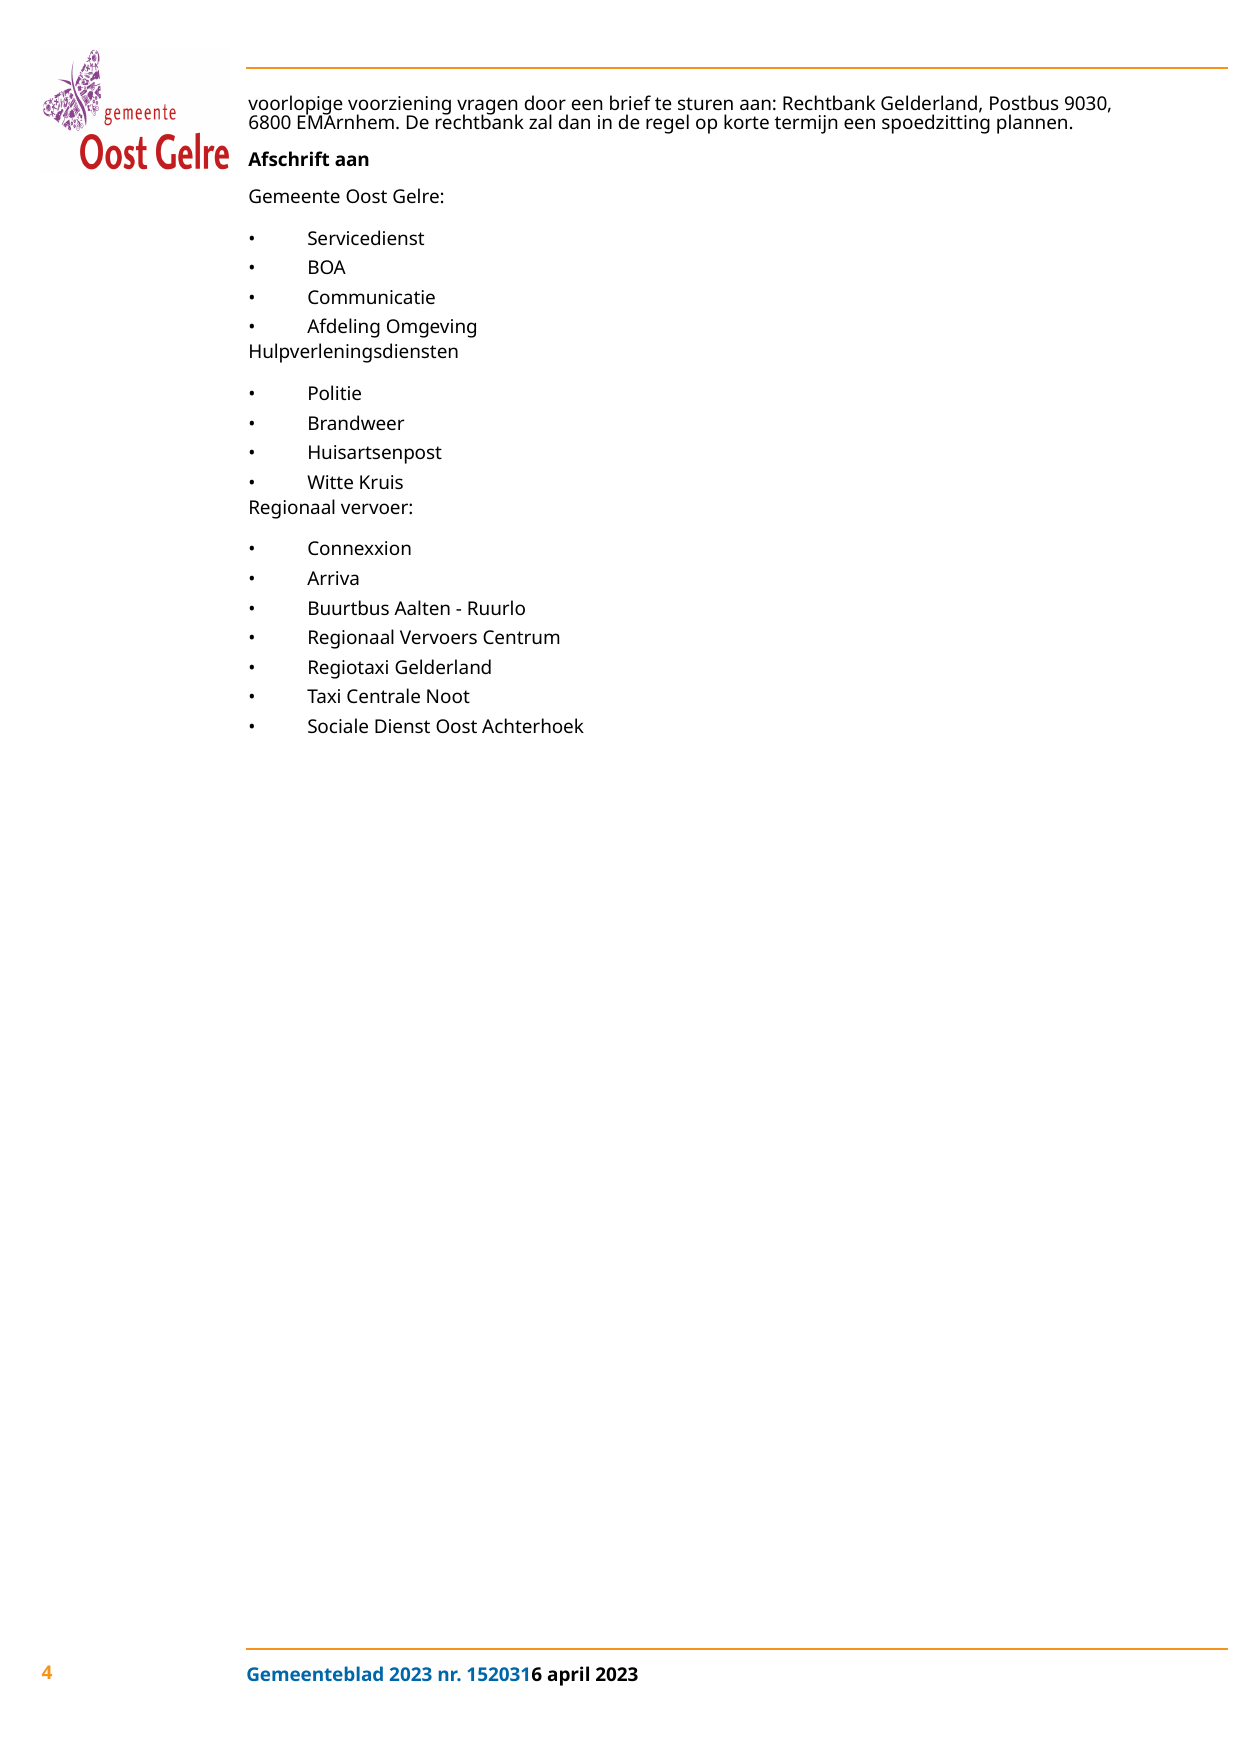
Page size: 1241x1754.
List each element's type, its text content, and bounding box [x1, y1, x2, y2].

list Regionaal Vervoers Centrum [248, 624, 1152, 650]
list Huisartsenpost [248, 439, 1152, 465]
list Connexxion [248, 536, 1152, 561]
list Witte Kruis [248, 469, 1152, 495]
list Buurtbus Aalten - Ruurlo [248, 595, 1152, 621]
list Regiotaxi Gelderland [248, 654, 1152, 680]
list Sociale Dienst Oost Achterhoek [248, 713, 1152, 739]
text voorlopige voorziening vragen door een brief te sturen aan: Rechtbank Gelderland, Postbus 9030, 6800 EMArnhem. De rechtbank zal dan in de regel op korte termijn een spoedzitting plannen. [248, 95, 1152, 133]
text Hulpverleningsdiensten [248, 343, 1152, 363]
list Politie [248, 380, 1152, 406]
text Gemeente Oost Gelre: [248, 188, 1152, 207]
list Servicedienst [248, 225, 1152, 251]
list Brandweer [248, 410, 1152, 436]
text Afschrift aan [248, 151, 1152, 170]
list BOA [248, 254, 1152, 280]
list Arriva [248, 565, 1152, 591]
list Taxi Centrale Noot [248, 683, 1152, 709]
list Communicatie [248, 284, 1152, 310]
text Regionaal vervoer: [248, 499, 1152, 518]
list Afdeling Omgeving [248, 314, 1152, 339]
picture [41, 47, 231, 172]
